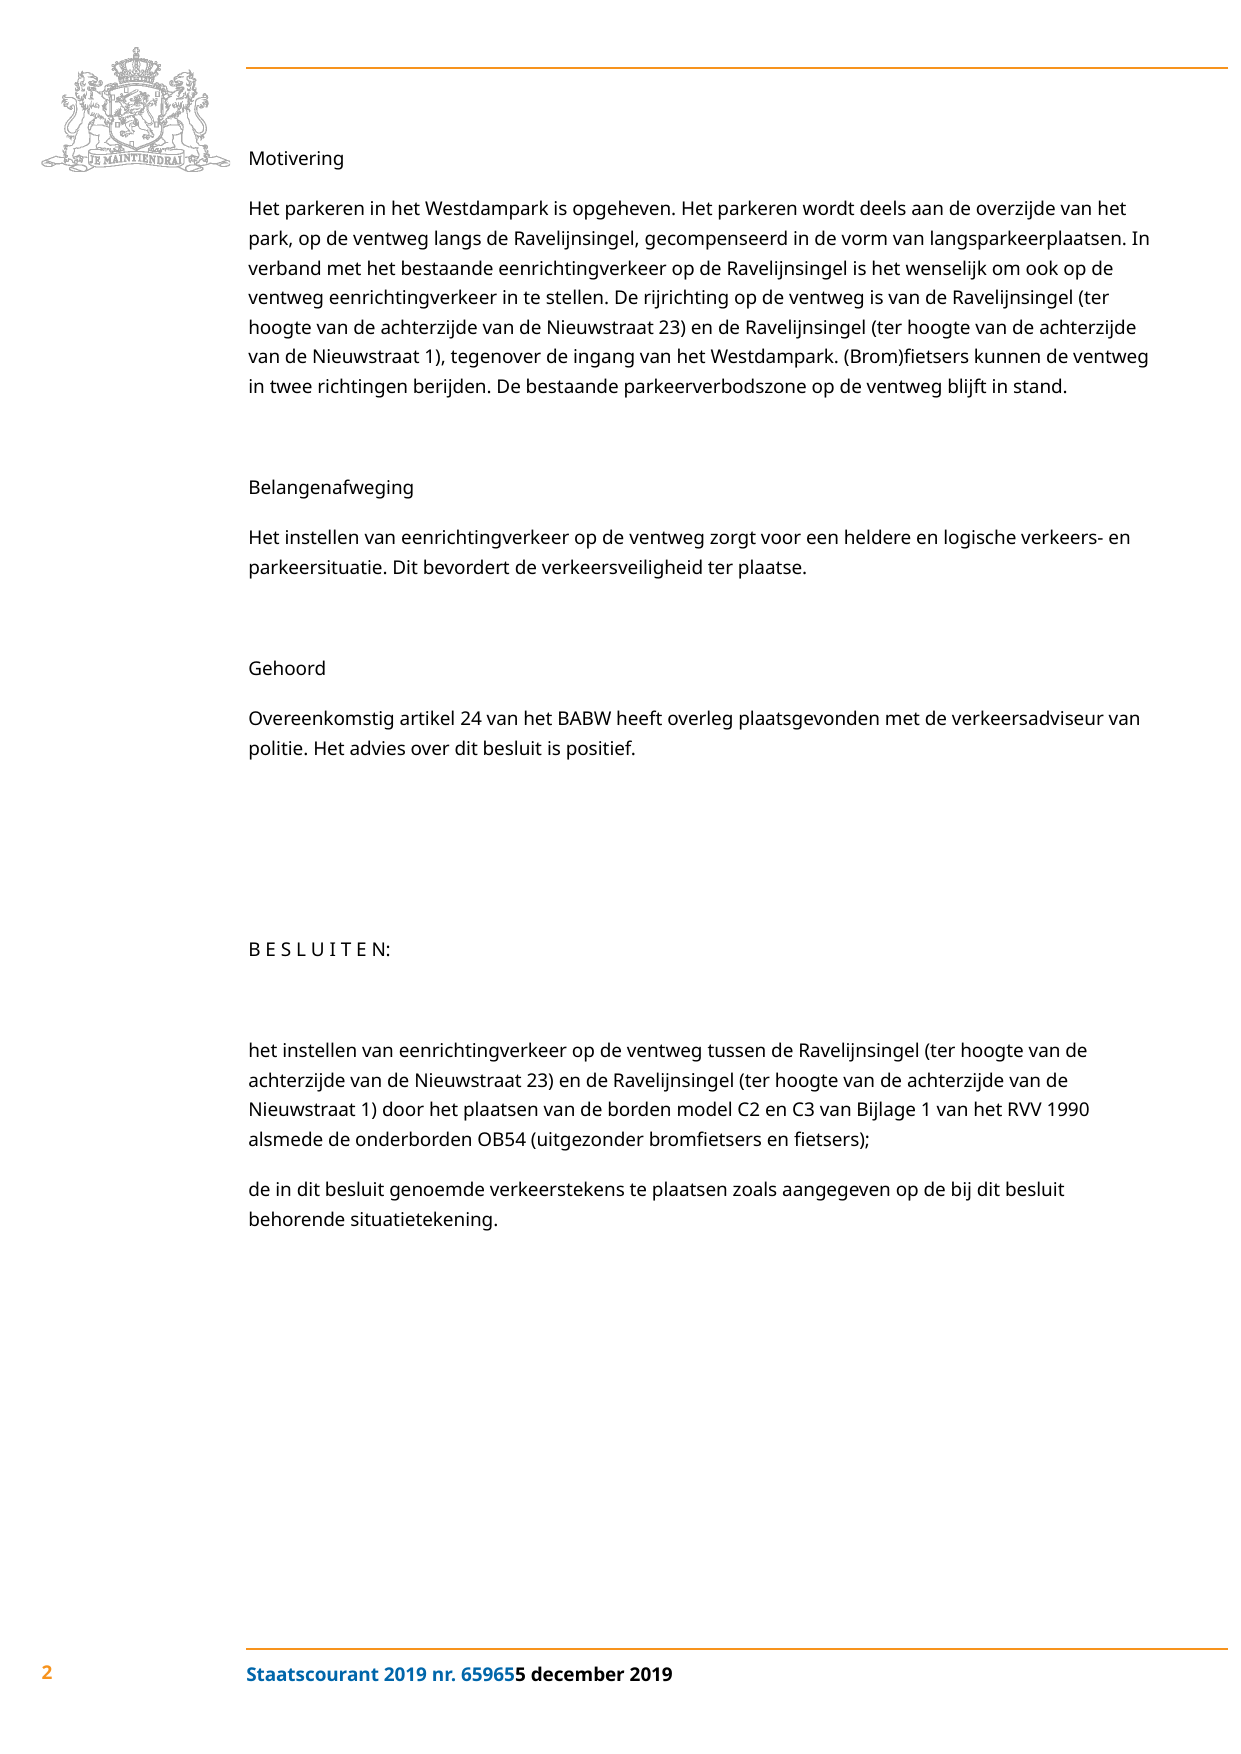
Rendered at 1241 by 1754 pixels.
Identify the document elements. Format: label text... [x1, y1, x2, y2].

text Overeenkomstig artikel 24 van het BABW heeft overleg plaatsgevonden met de verkeersadviseur van politie. Het advies over dit besluit is positief. [248, 705, 1152, 761]
text het instellen van eenrichtingverkeer op de ventweg tussen de Ravelijnsingel (ter hoogte van de achterzijde van de Nieuwstraat 23) en de Ravelijnsingel (ter hoogte van de achterzijde van de Nieuwstraat 1) door het plaatsen van de borden model C2 en C3 van Bijlage 1 van het RVV 1990 alsmede de onderborden OB54 (uitgezonder bromfietsers en fietsers); [248, 1037, 1152, 1152]
text Belangenafweging [248, 474, 1152, 500]
text Motivering [248, 145, 1152, 171]
text B E S L U I T E N: [248, 936, 1152, 962]
text Het parkeren in het Westdampark is opgeheven. Het parkeren wordt deels aan de overzijde van het park, op de ventweg langs de Ravelijnsingel, gecompenseerd in de vorm van langsparkeerplaatsen. In verband met het bestaande eenrichtingverkeer op de Ravelijnsingel is het wenselijk om ook op de ventweg eenrichtingverkeer in te stellen. De rijrichting op de ventweg is van de Ravelijnsingel (ter hoogte van de achterzijde van de Nieuwstraat 23) en de Ravelijnsingel (ter hoogte van de achterzijde van de Nieuwstraat 1), tegenover de ingang van het Westdampark. (Brom)fietsers kunnen de ventweg in twee richtingen berijden. De bestaande parkeerverbodszone op de ventweg blijft in stand. [248, 196, 1152, 399]
text de in dit besluit genoemde verkeerstekens te plaatsen zoals aangegeven op de bij dit besluit behorende situatietekening. [248, 1176, 1152, 1232]
text Het instellen van eenrichtingverkeer op de ventweg zorgt voor een heldere en logische verkeers- en parkeersituatie. Dit bevordert de verkeersveiligheid ter plaatse. [248, 524, 1152, 580]
text Gehoord [248, 655, 1152, 681]
picture [41, 47, 231, 172]
